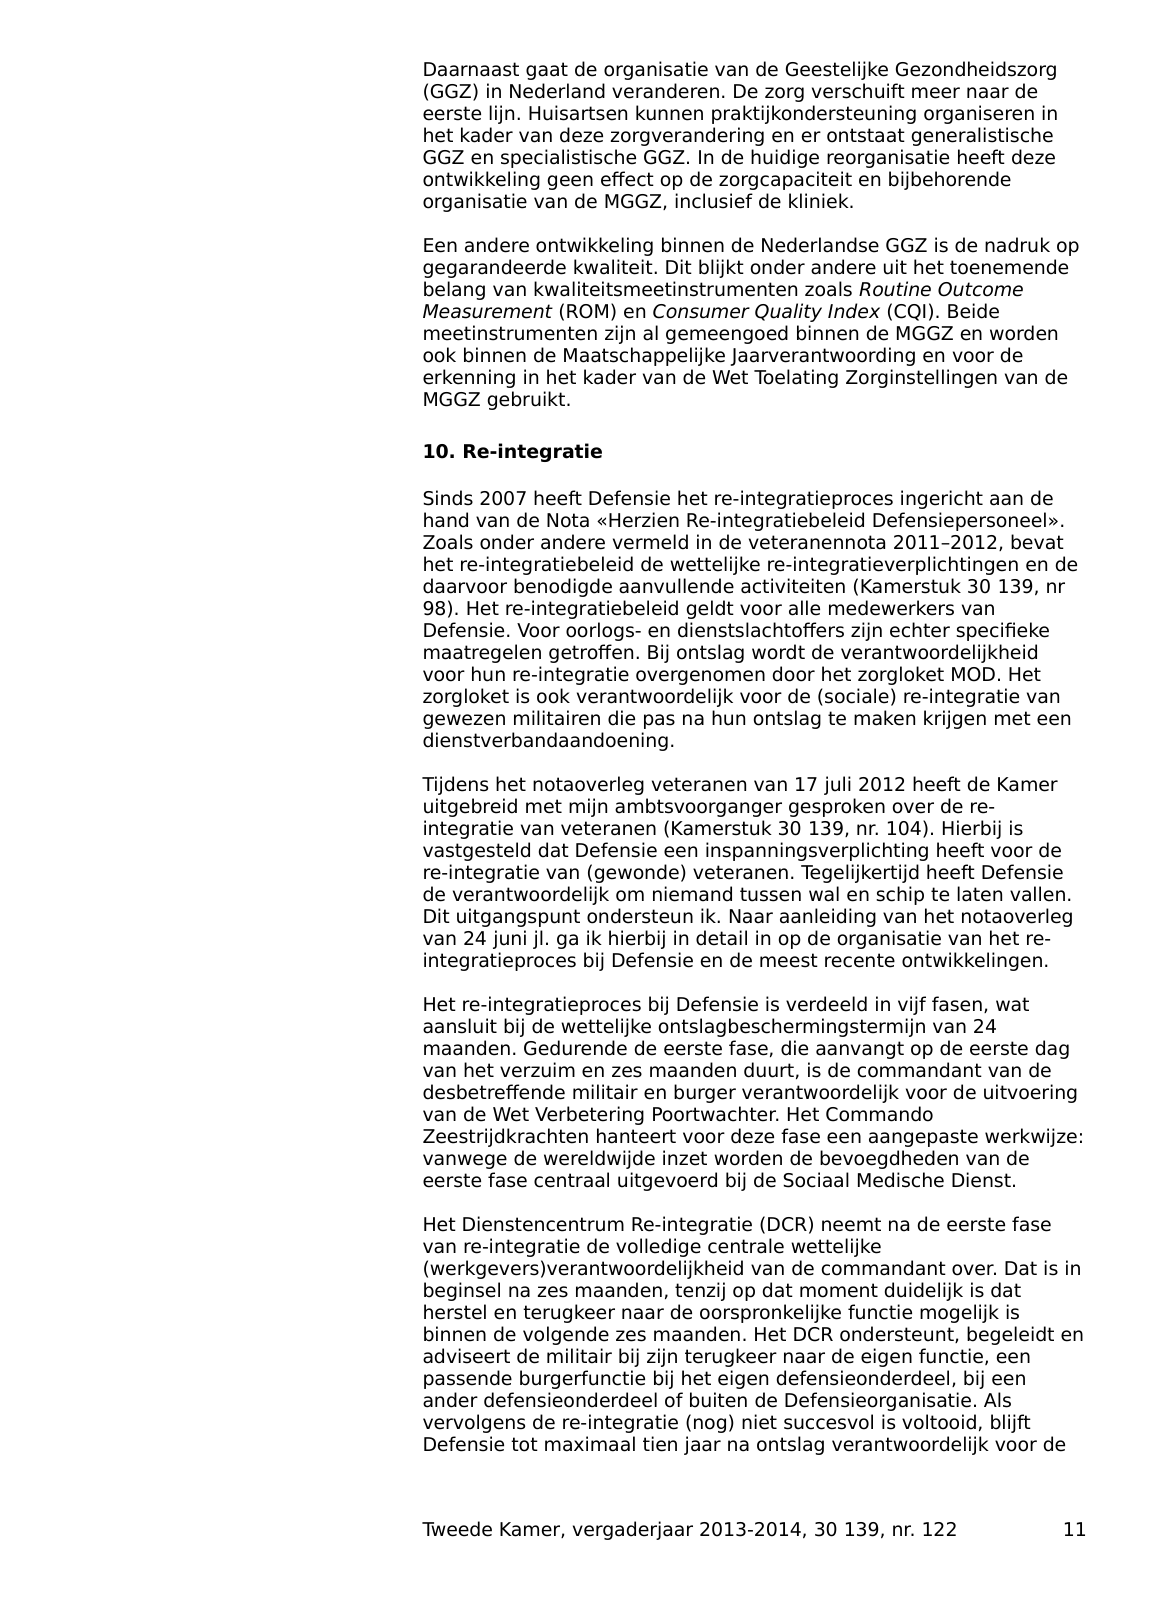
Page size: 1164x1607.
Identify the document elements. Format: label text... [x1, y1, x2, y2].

text Daarnaast gaat de organisatie van de Geestelijke Gezondheidszorg (GGZ) in Nederland veranderen. De zorg verschuift meer naar de eerste lijn. Huisartsen kunnen praktijkondersteuning organiseren in het kader van deze zorgverandering en er ontstaat generalistische GGZ en specialistische GGZ. In de huidige reorganisatie heeft deze ontwikkeling geen effect op de zorgcapaciteit en bijbehorende organisatie van de MGGZ, inclusief de kliniek. [422, 59, 1087, 213]
text Sinds 2007 heeft Defensie het re-integratieproces ingericht aan de hand van de Nota «Herzien Re-integratiebeleid Defensiepersoneel». Zoals onder andere vermeld in de veteranennota 2011–2012, bevat het re-integratiebeleid de wettelijke re-integratieverplichtingen en de daarvoor benodigde aanvullende activiteiten (Kamerstuk 30 139, nr 98). Het re-integratiebeleid geldt voor alle medewerkers van Defensie. Voor oorlogs- en dienstslachtoffers zijn echter specifieke maatregelen getroffen. Bij ontslag wordt de verantwoordelijkheid voor hun re-integratie overgenomen door het zorgloket MOD. Het zorgloket is ook verantwoordelijk voor de (sociale) re-integratie van gewezen militairen die pas na hun ontslag te maken krijgen met een dienstverbandaandoening. [422, 488, 1087, 752]
text Een andere ontwikkeling binnen de Nederlandse GGZ is de nadruk op gegarandeerde kwaliteit. Dit blijkt onder andere uit het toenemende belang van kwaliteitsmeetinstrumenten zoals Routine Outcome Measurement (ROM) en Consumer Quality Index (CQI). Beide meetinstrumenten zijn al gemeengoed binnen de MGGZ en worden ook binnen de Maatschappelijke Jaarverantwoording en voor de erkenning in het kader van de Wet Toelating Zorginstellingen van de MGGZ gebruikt. [422, 235, 1087, 411]
text Het re-integratieproces bij Defensie is verdeeld in vijf fasen, wat aansluit bij de wettelijke ontslagbeschermingstermijn van 24 maanden. Gedurende de eerste fase, die aanvangt op de eerste dag van het verzuim en zes maanden duurt, is de commandant van de desbetreffende militair en burger verantwoordelijk voor de uitvoering van de Wet Verbetering Poortwachter. Het Commando Zeestrijdkrachten hanteert voor deze fase een aangepaste werkwijze: vanwege de wereldwijde inzet worden de bevoegdheden van de eerste fase centraal uitgevoerd bij de Sociaal Medische Dienst. [422, 994, 1087, 1192]
subtitle 10. Re-integratie [422, 441, 1087, 463]
text Het Dienstencentrum Re-integratie (DCR) neemt na de eerste fase van re-integratie de volledige centrale wettelijke (werkgevers)verantwoordelijkheid van de commandant over. Dat is in beginsel na zes maanden, tenzij op dat moment duidelijk is dat herstel en terugkeer naar de oorspronkelijke functie mogelijk is binnen de volgende zes maanden. Het DCR ondersteunt, begeleidt en adviseert de militair bij zijn terugkeer naar de eigen functie, een passende burgerfunctie bij het eigen defensieonderdeel, bij een ander defensieonderdeel of buiten de Defensieorganisatie. Als vervolgens de re-integratie (nog) niet succesvol is voltooid, blijft Defensie tot maximaal tien jaar na ontslag verantwoordelijk voor de [422, 1214, 1087, 1456]
text Tijdens het notaoverleg veteranen van 17 juli 2012 heeft de Kamer uitgebreid met mijn ambtsvoorganger gesproken over de re-integratie van veteranen (Kamerstuk 30 139, nr. 104). Hierbij is vastgesteld dat Defensie een inspanningsverplichting heeft voor de re-integratie van (gewonde) veteranen. Tegelijkertijd heeft Defensie de verantwoordelijk om niemand tussen wal en schip te laten vallen. Dit uitgangspunt ondersteun ik. Naar aanleiding van het notaoverleg van 24 juni jl. ga ik hierbij in detail in op de organisatie van het re-integratieproces bij Defensie en de meest recente ontwikkelingen. [422, 774, 1087, 972]
